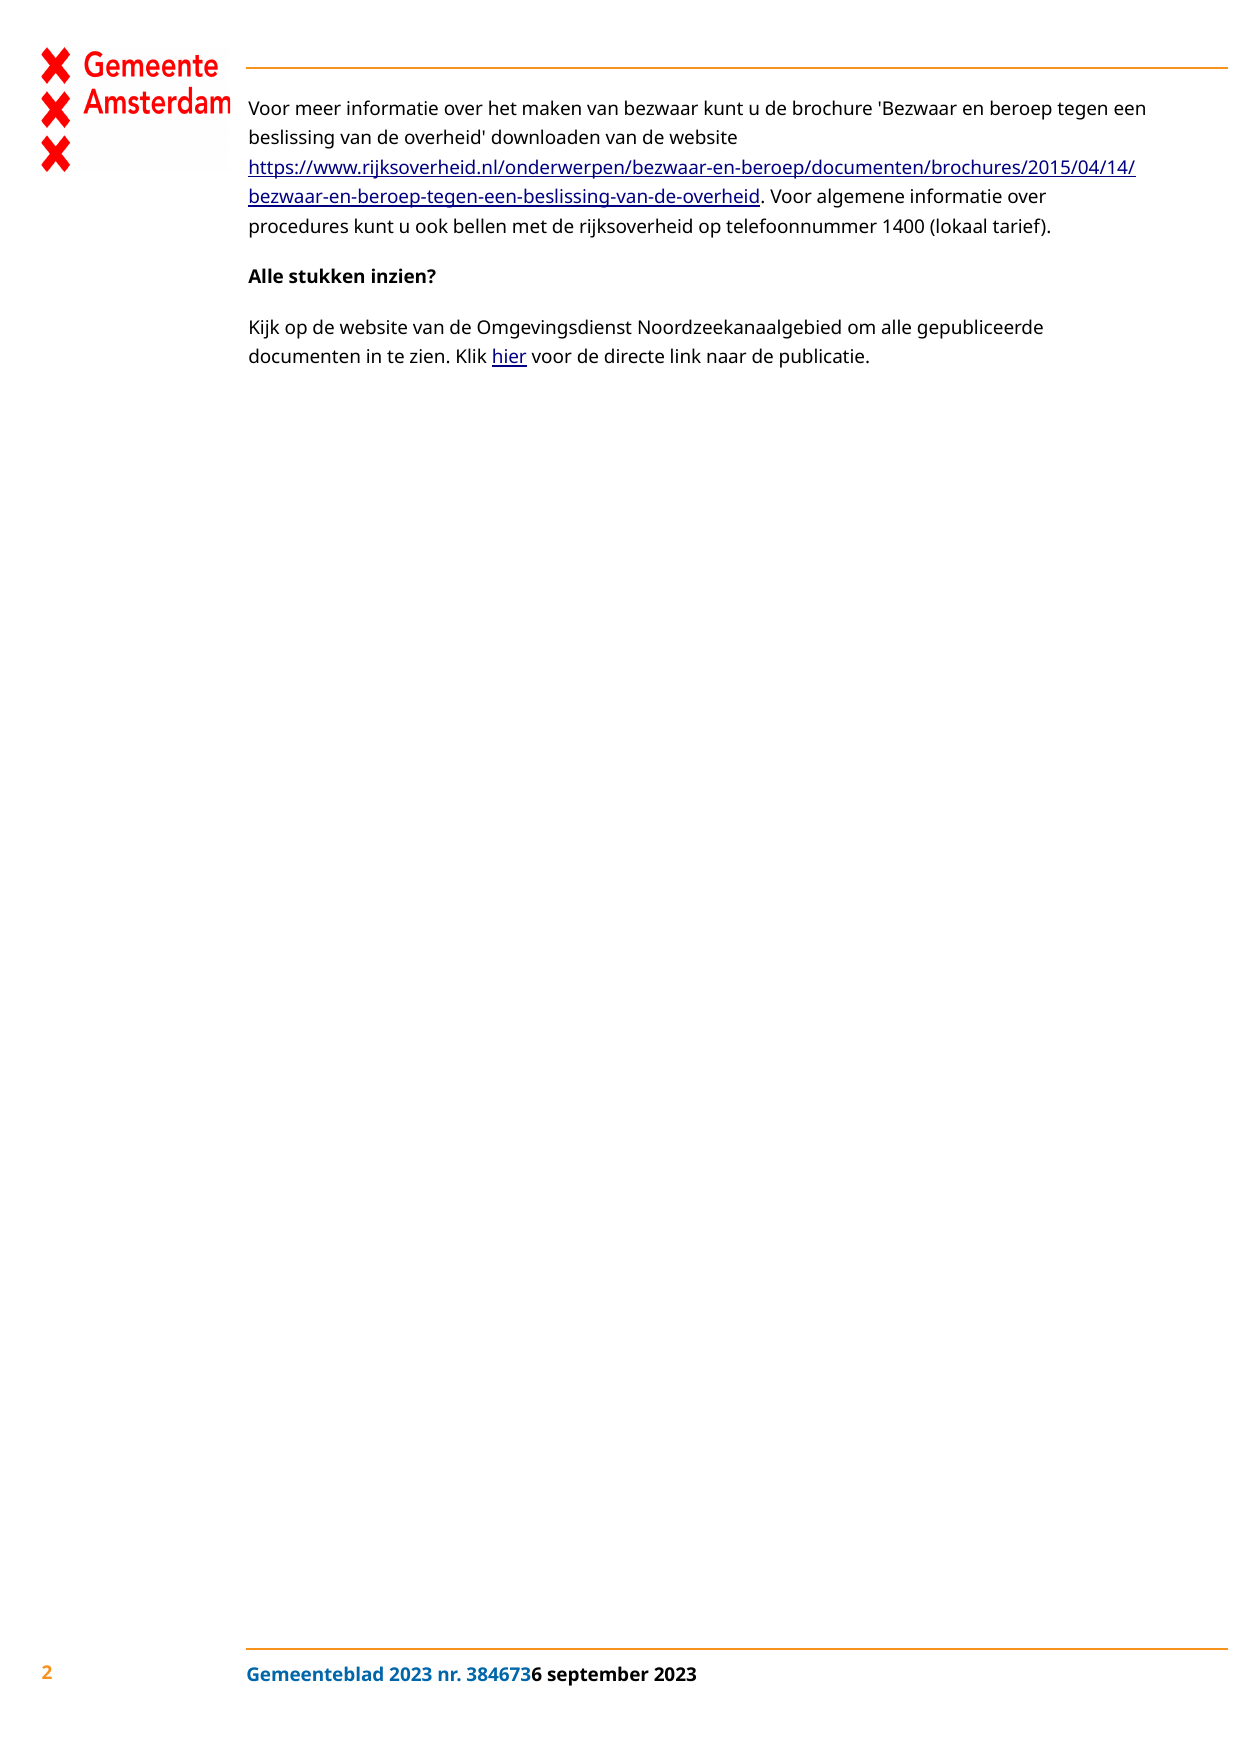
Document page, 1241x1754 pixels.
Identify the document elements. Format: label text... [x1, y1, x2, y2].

text Kijk op de website van de Omgevingsdienst Noordzeekanaalgebied om alle gepubliceerde documenten in te zien. Klik hier voor de directe link naar de publicatie. [248, 314, 1152, 369]
text Voor meer informatie over het maken van bezwaar kunt u de brochure 'Bezwaar en beroep tegen een beslissing van de overheid' downloaden van de website https://www.rijksoverheid.nl/onderwerpen/bezwaar-en-beroep/documenten/brochures/2015/04/14/bezwaar-en-beroep-tegen-een-beslissing-van-de-overheid. Voor algemene informatie over procedures kunt u ook bellen met de rijksoverheid op telefoonnummer 1400 (lokaal tarief). [248, 95, 1152, 239]
picture [41, 47, 231, 172]
text Alle stukken inzien? [248, 263, 1152, 289]
